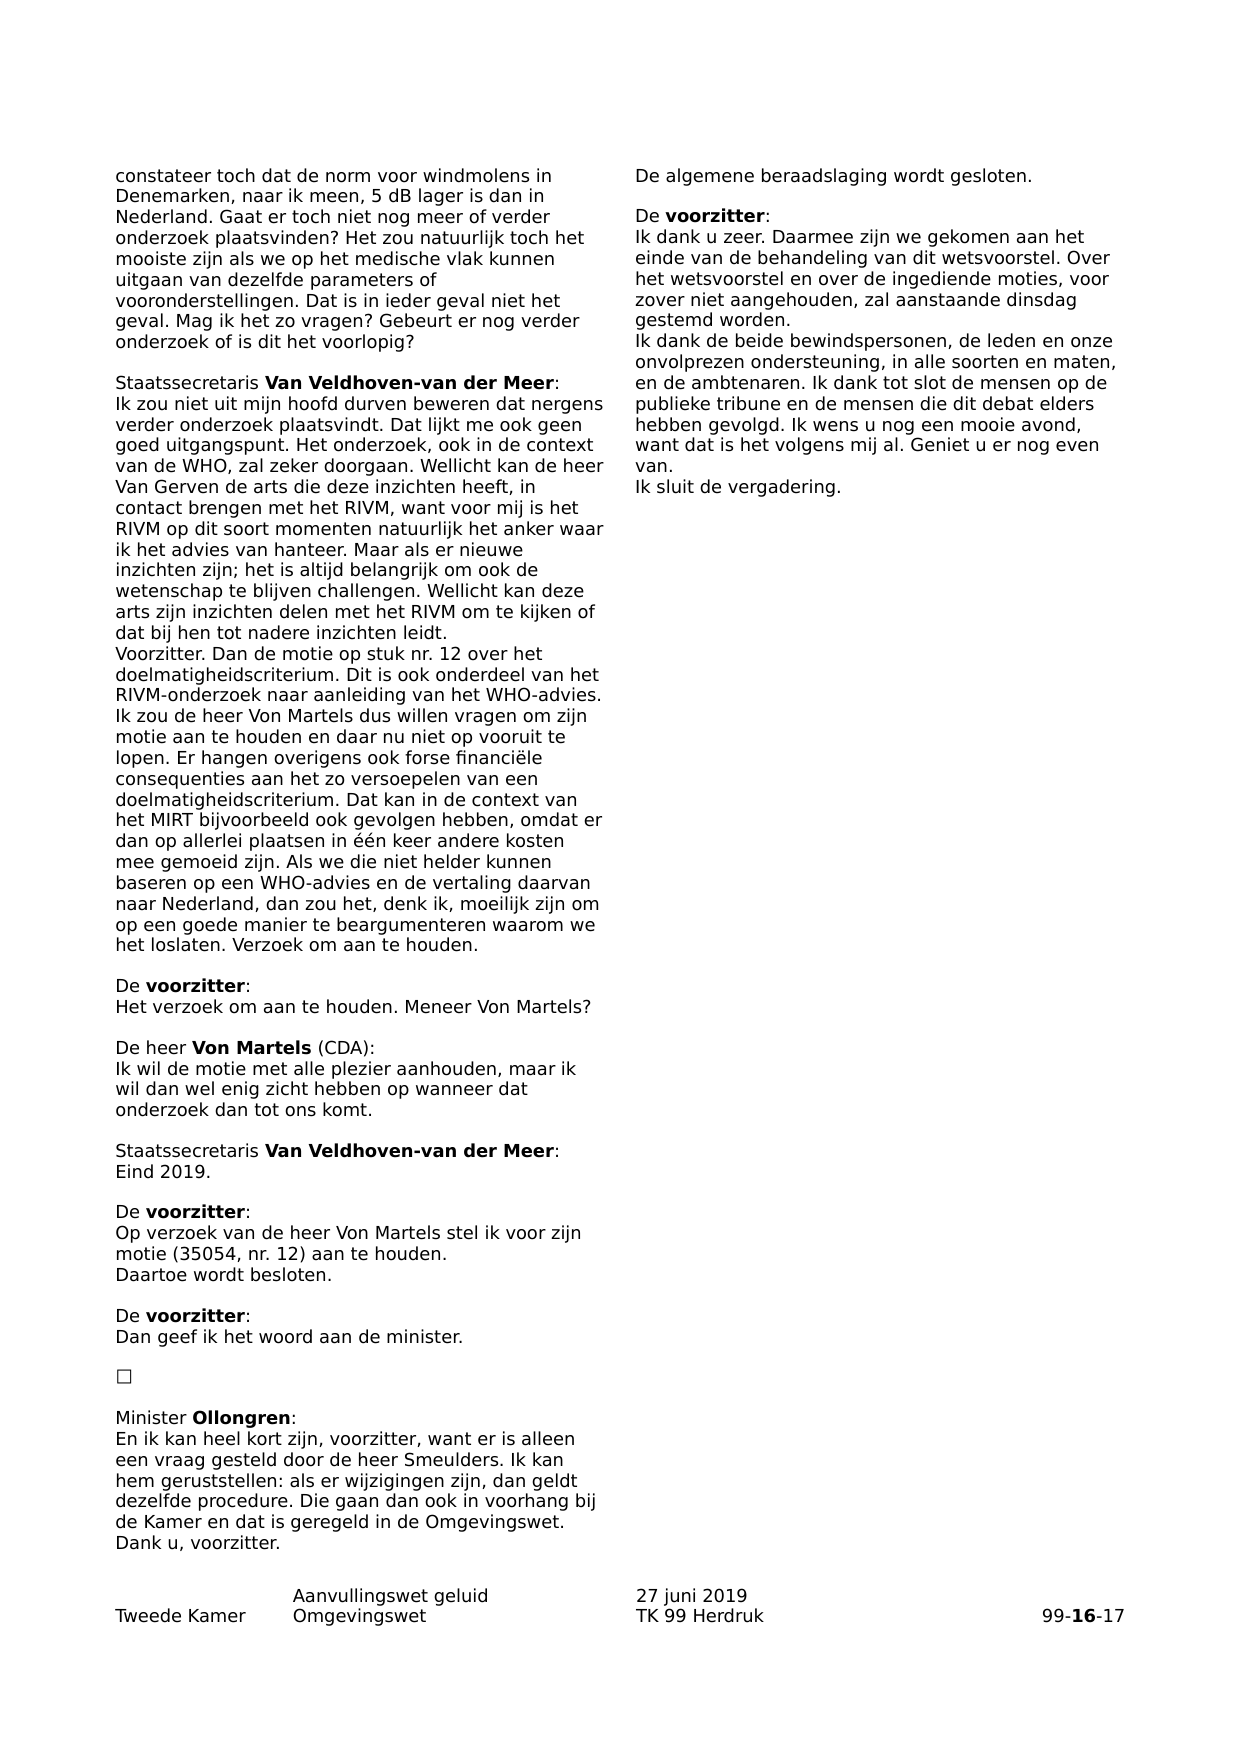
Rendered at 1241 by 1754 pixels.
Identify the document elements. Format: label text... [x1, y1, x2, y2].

text Staatssecretaris Van Veldhoven-van der Meer: [115, 1141, 605, 1162]
text Dan geef ik het woord aan de minister. [115, 1326, 605, 1347]
text De voorzitter: [115, 976, 605, 997]
text De voorzitter: [115, 1306, 605, 1326]
text Staatssecretaris Van Veldhoven-van der Meer: [115, 373, 605, 393]
text Ik wil de motie met alle plezier aanhouden, maar ik wil dan wel enig zicht hebben op wanneer dat onderzoek dan tot ons komt. [115, 1058, 605, 1121]
text Minister Ollongren: [115, 1408, 605, 1429]
text Ik sluit de vergadering. [635, 477, 1125, 498]
text ⬜ [115, 1367, 605, 1388]
text Op verzoek van de heer Von Martels stel ik voor zijn motie (35054, nr. 12) aan te houden. [115, 1223, 605, 1265]
text constateer toch dat de norm voor windmolens in Denemarken, naar ik meen, 5 dB lager is dan in Nederland. Gaat er toch niet nog meer of verder onderzoek plaatsvinden? Het zou natuurlijk toch het mooiste zijn als we op het medische vlak kunnen uitgaan van dezelfde parameters of vooronderstellingen. Dat is in ieder geval niet het geval. Mag ik het zo vragen? Gebeurt er nog verder onderzoek of is dit het voorlopig? [115, 165, 605, 353]
text De heer Von Martels (CDA): [115, 1038, 605, 1058]
text Ik zou niet uit mijn hoofd durven beweren dat nergens verder onderzoek plaatsvindt. Dat lijkt me ook geen goed uitgangspunt. Het onderzoek, ook in de context van de WHO, zal zeker doorgaan. Wellicht kan de heer Van Gerven de arts die deze inzichten heeft, in contact brengen met het RIVM, want voor mij is het RIVM op dit soort momenten natuurlijk het anker waar ik het advies van hanteer. Maar als er nieuwe inzichten zijn; het is altijd belangrijk om ook de wetenschap te blijven challengen. Wellicht kan deze arts zijn inzichten delen met het RIVM om te kijken of dat bij hen tot nadere inzichten leidt. [115, 393, 605, 643]
text En ik kan heel kort zijn, voorzitter, want er is alleen een vraag gesteld door de heer Smeulders. Ik kan hem geruststellen: als er wijzigingen zijn, dan geldt dezelfde procedure. Die gaan dan ook in voorhang bij de Kamer en dat is geregeld in de Omgevingswet. [115, 1429, 605, 1533]
text Daartoe wordt besloten. [115, 1265, 605, 1286]
text Het verzoek om aan te houden. Meneer Von Martels? [115, 997, 605, 1018]
text Dank u, voorzitter. [115, 1533, 605, 1554]
text Ik dank u zeer. Daarmee zijn we gekomen aan het einde van de behandeling van dit wetsvoorstel. Over het wetsvoorstel en over de ingediende moties, voor zover niet aangehouden, zal aanstaande dinsdag gestemd worden. [635, 227, 1125, 331]
text Eind 2019. [115, 1162, 605, 1182]
text De algemene beraadslaging wordt gesloten. [635, 165, 1125, 186]
text Voorzitter. Dan de motie op stuk nr. 12 over het doelmatigheidscriterium. Dit is ook onderdeel van het RIVM-onderzoek naar aanleiding van het WHO-advies. Ik zou de heer Von Martels dus willen vragen om zijn motie aan te houden en daar nu niet op vooruit te lopen. Er hangen overigens ook forse financiële consequenties aan het zo versoepelen van een doelmatigheidscriterium. Dat kan in de context van het MIRT bijvoorbeeld ook gevolgen hebben, omdat er dan op allerlei plaatsen in één keer andere kosten mee gemoeid zijn. Als we die niet helder kunnen baseren op een WHO-advies en de vertaling daarvan naar Nederland, dan zou het, denk ik, moeilijk zijn om op een goede manier te beargumenteren waarom we het loslaten. Verzoek om aan te houden. [115, 643, 605, 956]
text De voorzitter: [635, 206, 1125, 227]
text Ik dank de beide bewindspersonen, de leden en onze onvolprezen ondersteuning, in alle soorten en maten, en de ambtenaren. Ik dank tot slot de mensen op de publieke tribune en de mensen die dit debat elders hebben gevolgd. Ik wens u nog een mooie avond, want dat is het volgens mij al. Geniet u er nog even van. [635, 331, 1125, 477]
text De voorzitter: [115, 1202, 605, 1223]
